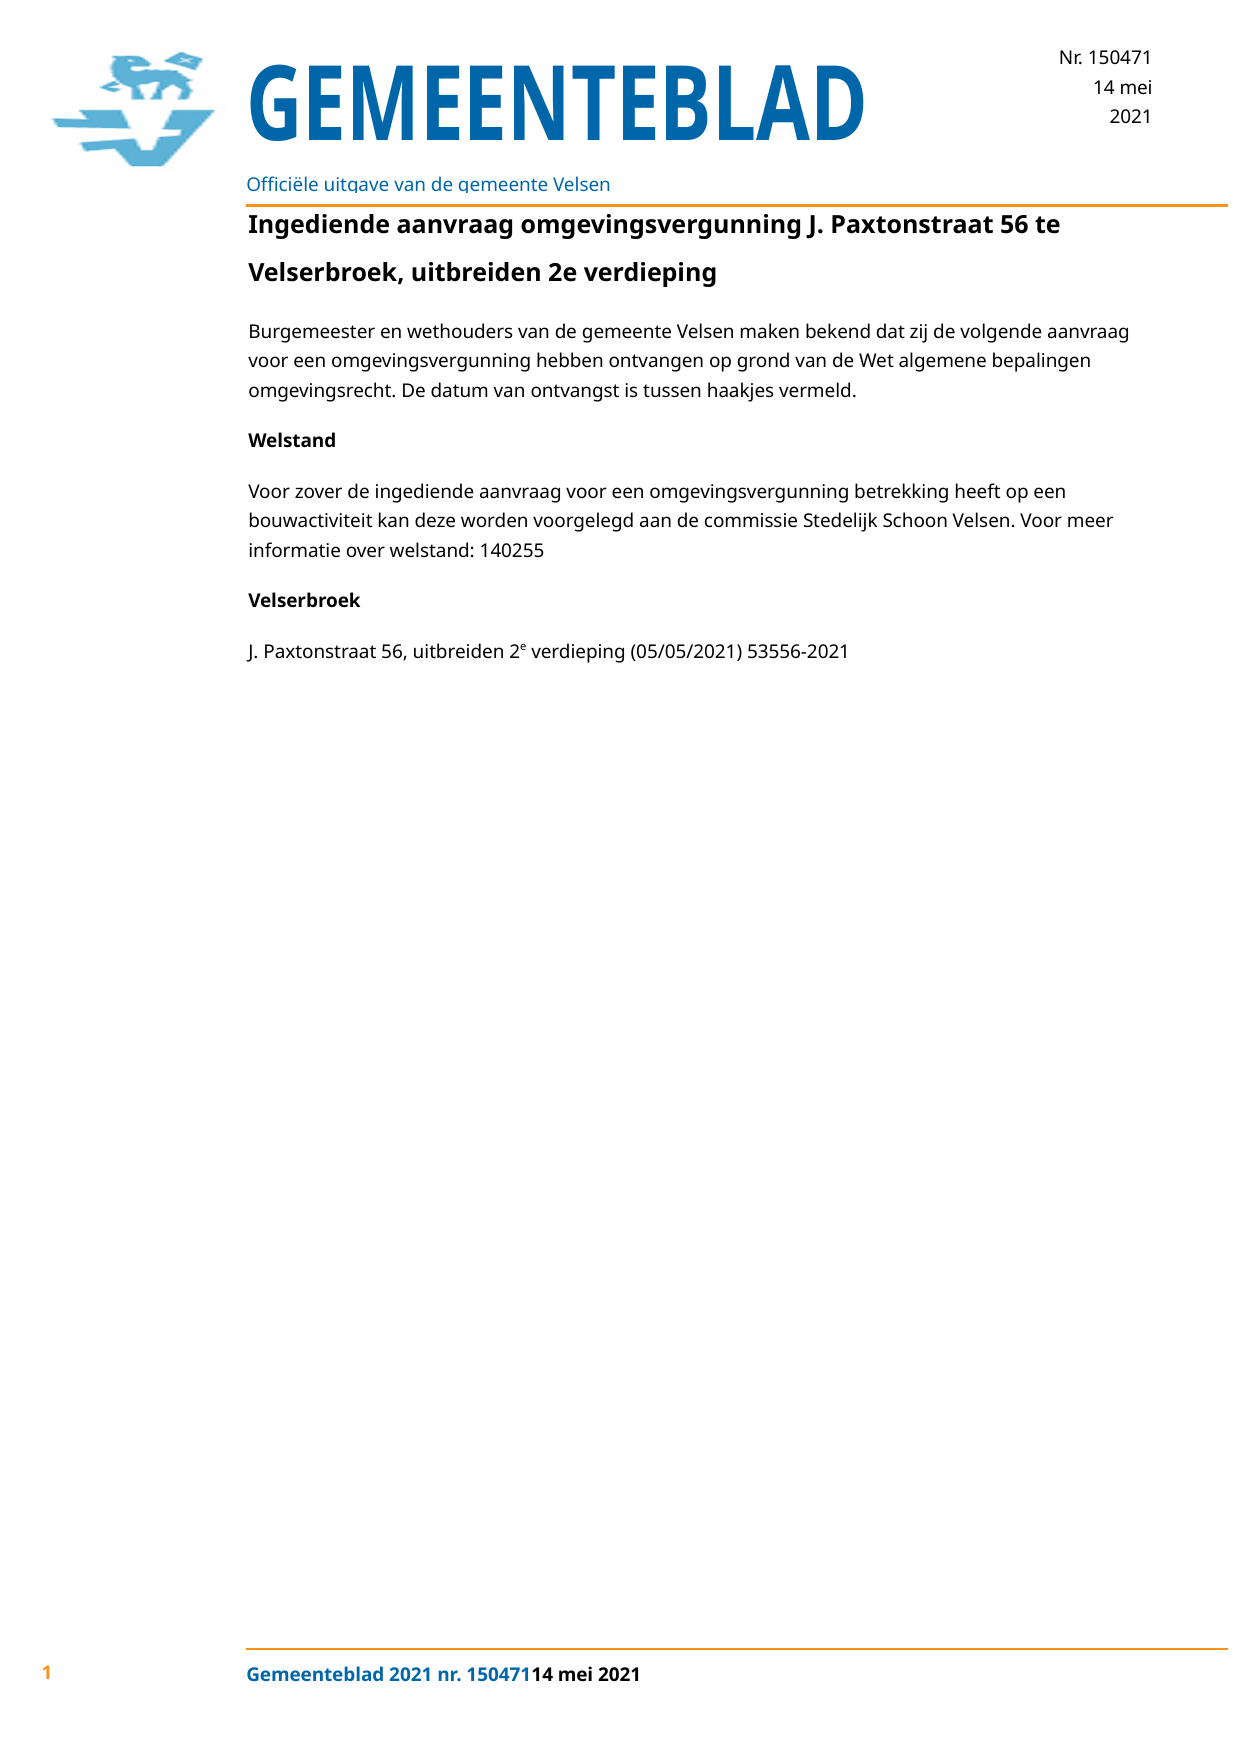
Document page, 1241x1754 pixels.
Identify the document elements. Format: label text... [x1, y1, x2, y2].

text Welstand [248, 427, 1152, 453]
text Burgemeester en wethouders van de gemeente Velsen maken bekend dat zij de volgende aanvraag voor een omgevingsvergunning hebben ontvangen op grond van de Wet algemene bepalingen omgevingsrecht. De datum van ontvangst is tussen haakjes vermeld. [248, 318, 1152, 403]
text Voor zover de ingediende aanvraag voor een omgevingsvergunning betrekking heeft op een bouwactiviteit kan deze worden voorgelegd aan de commissie Stedelijk Schoon Velsen. Voor meer informatie over welstand: 140255 [248, 478, 1152, 563]
picture [41, 47, 231, 172]
text Velserbroek [248, 587, 1152, 613]
text J. Paxtonstraat 56, uitbreiden 2e verdieping (05/05/2021) 53556-2021 [248, 638, 1152, 664]
text Ingediende aanvraag omgevingsvergunning J. Paxtonstraat 56 te Velserbroek, uitbreiden 2e verdieping [248, 207, 1152, 288]
